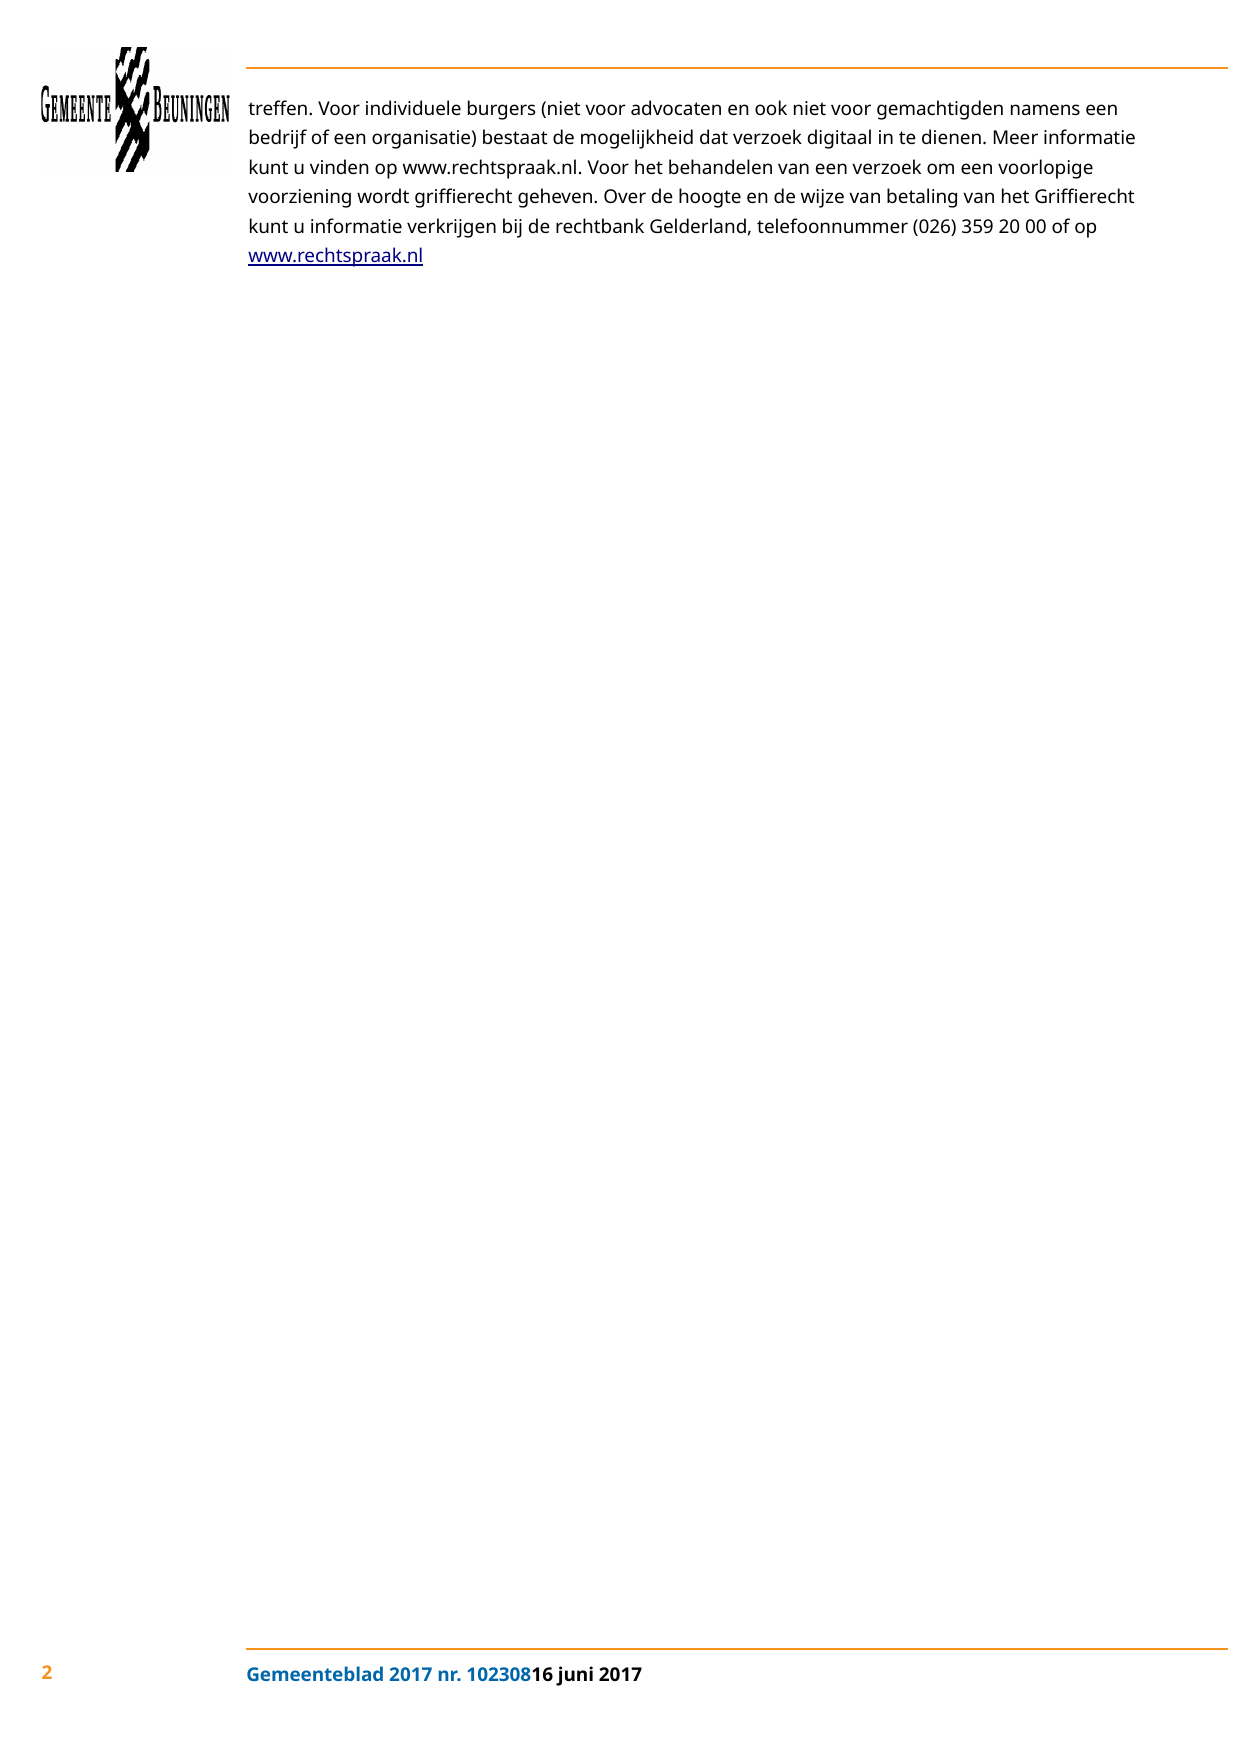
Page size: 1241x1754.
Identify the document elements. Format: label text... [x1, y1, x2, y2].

text treffen. Voor individuele burgers (niet voor advocaten en ook niet voor gemachtigden namens een bedrijf of een organisatie) bestaat de mogelijkheid dat verzoek digitaal in te dienen. Meer informatie kunt u vinden op www.rechtspraak.nl. Voor het behandelen van een verzoek om een voorlopige voorziening wordt griffierecht geheven. Over de hoogte en de wijze van betaling van het Griffierecht kunt u informatie verkrijgen bij de rechtbank Gelderland, telefoonnummer (026) 359 20 00 of op www.rechtspraak.nl [248, 95, 1152, 268]
picture [41, 47, 231, 172]
